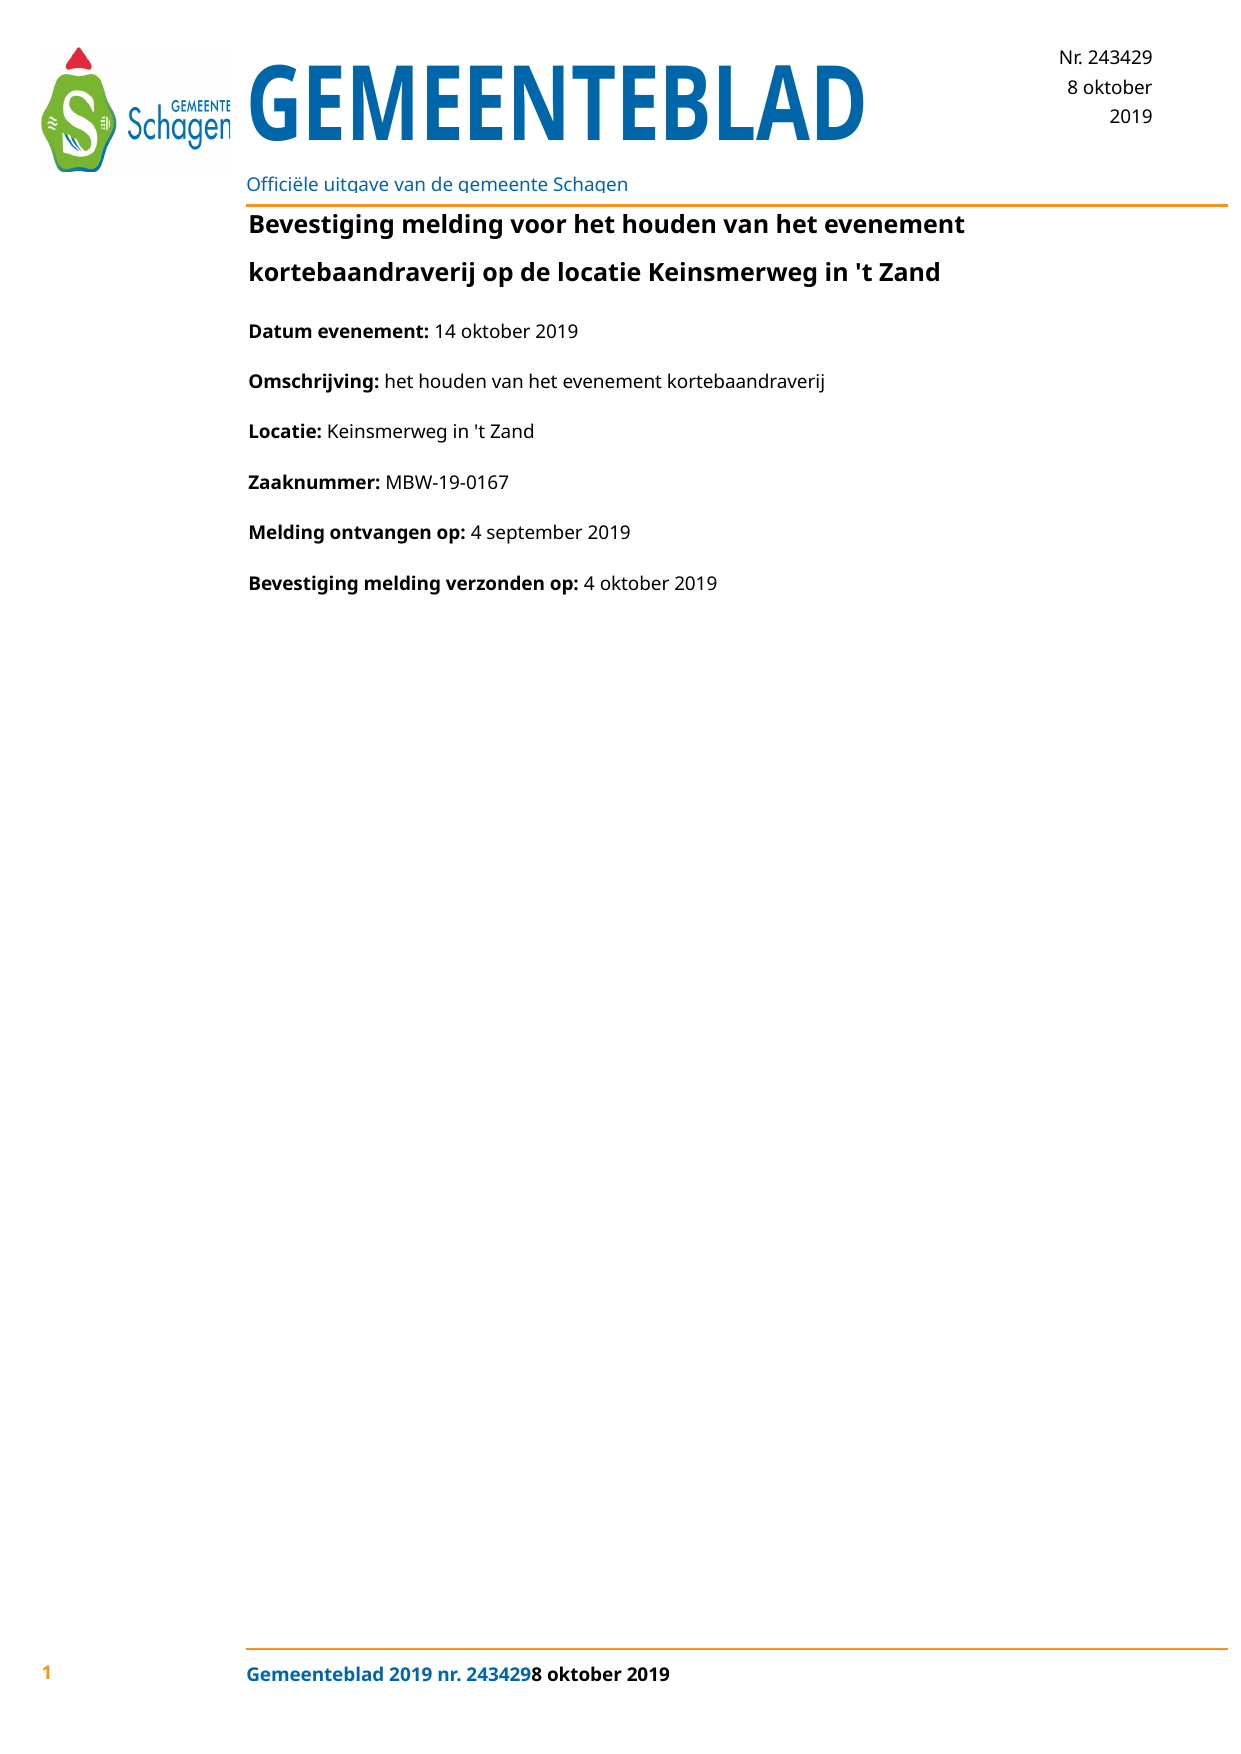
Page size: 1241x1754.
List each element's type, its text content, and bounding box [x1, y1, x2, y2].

text Datum evenement: 14 oktober 2019 [248, 318, 1152, 344]
text Locatie: Keinsmerweg in 't Zand [248, 419, 1152, 444]
text Melding ontvangen op: 4 september 2019 [248, 519, 1152, 545]
picture [41, 47, 231, 172]
text Omschrijving: het houden van het evenement kortebaandraverij [248, 368, 1152, 394]
text Zaaknummer: MBW-19-0167 [248, 469, 1152, 495]
text Bevestiging melding voor het houden van het evenement kortebaandraverij op de locatie Keinsmerweg in 't Zand [248, 207, 1152, 288]
text Bevestiging melding verzonden op: 4 oktober 2019 [248, 570, 1152, 596]
